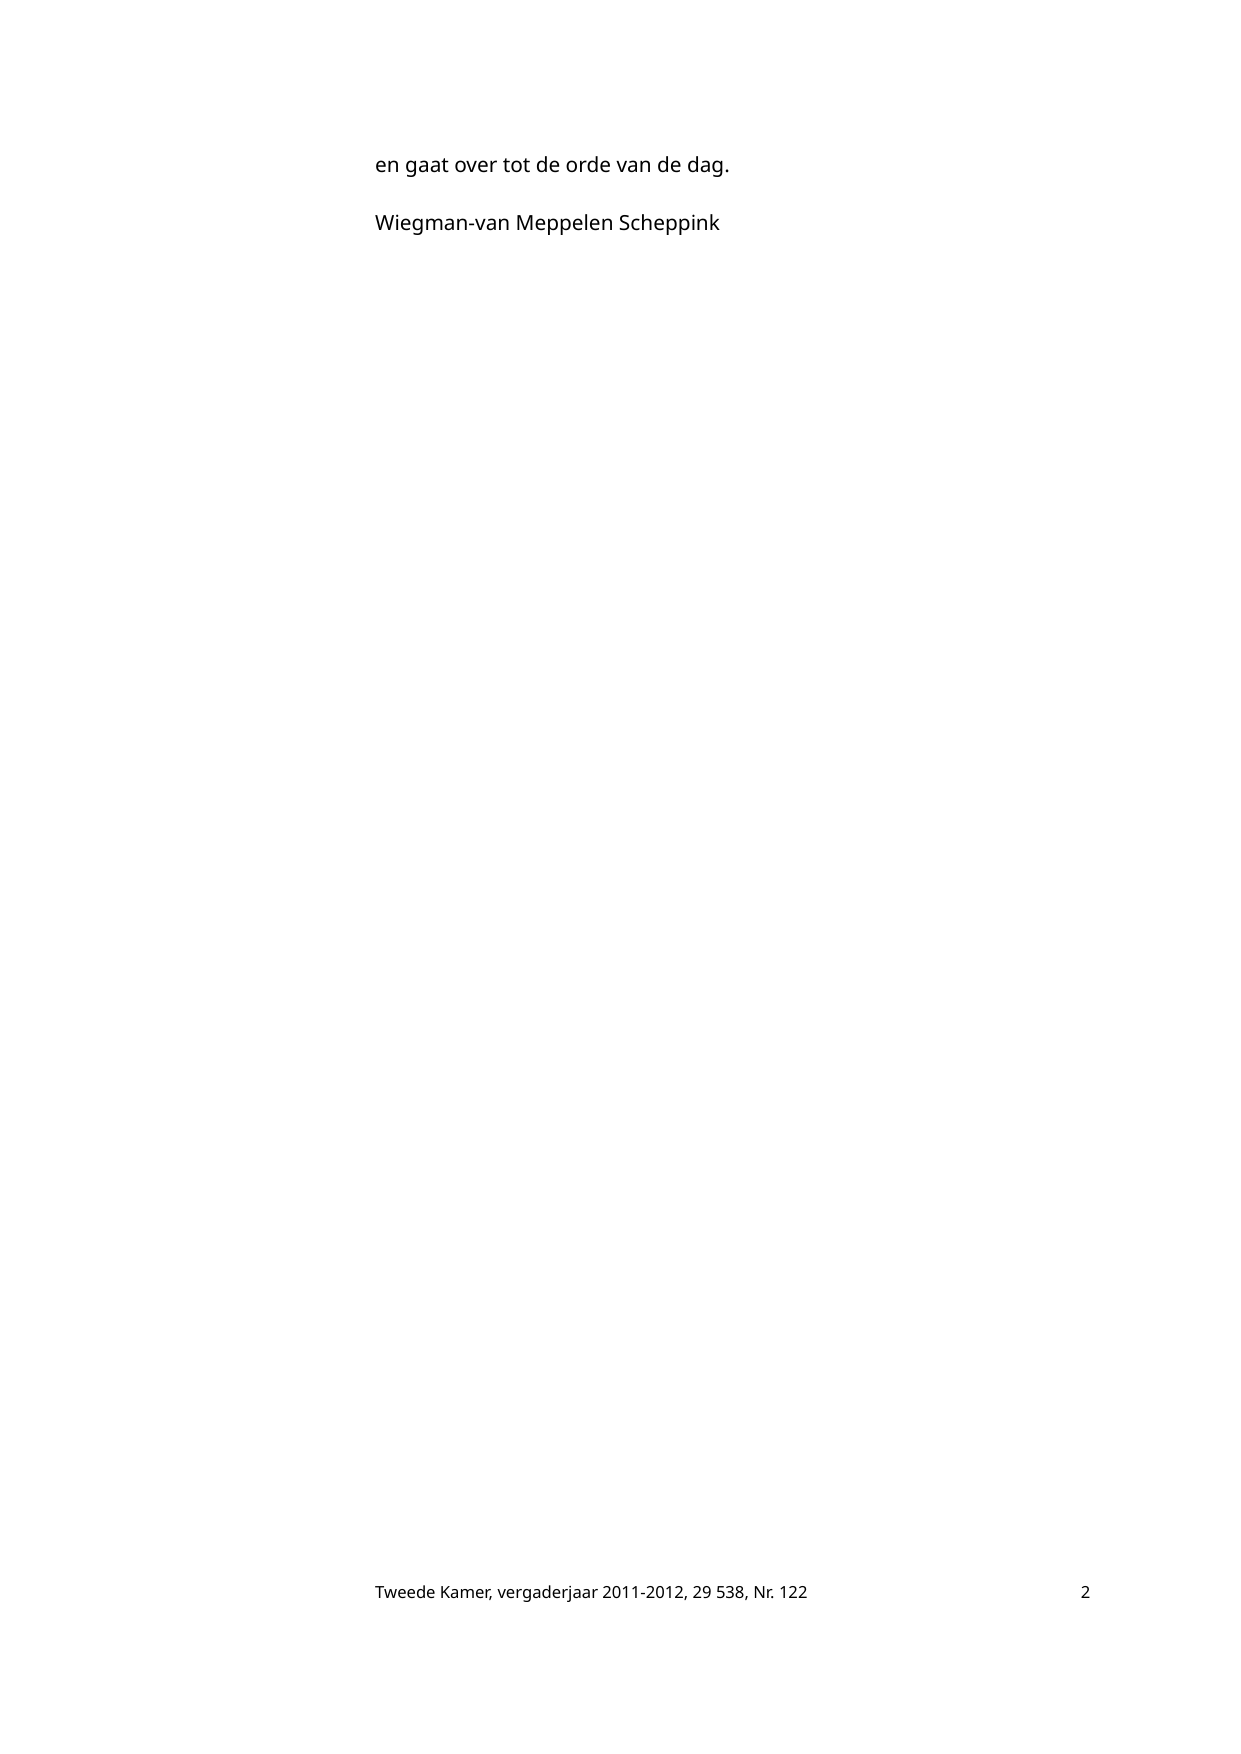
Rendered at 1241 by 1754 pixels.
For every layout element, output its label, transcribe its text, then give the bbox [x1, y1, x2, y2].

text en gaat over tot de orde van de dag. [375, 150, 1090, 178]
text Wiegman-van Meppelen Scheppink [375, 208, 1090, 237]
